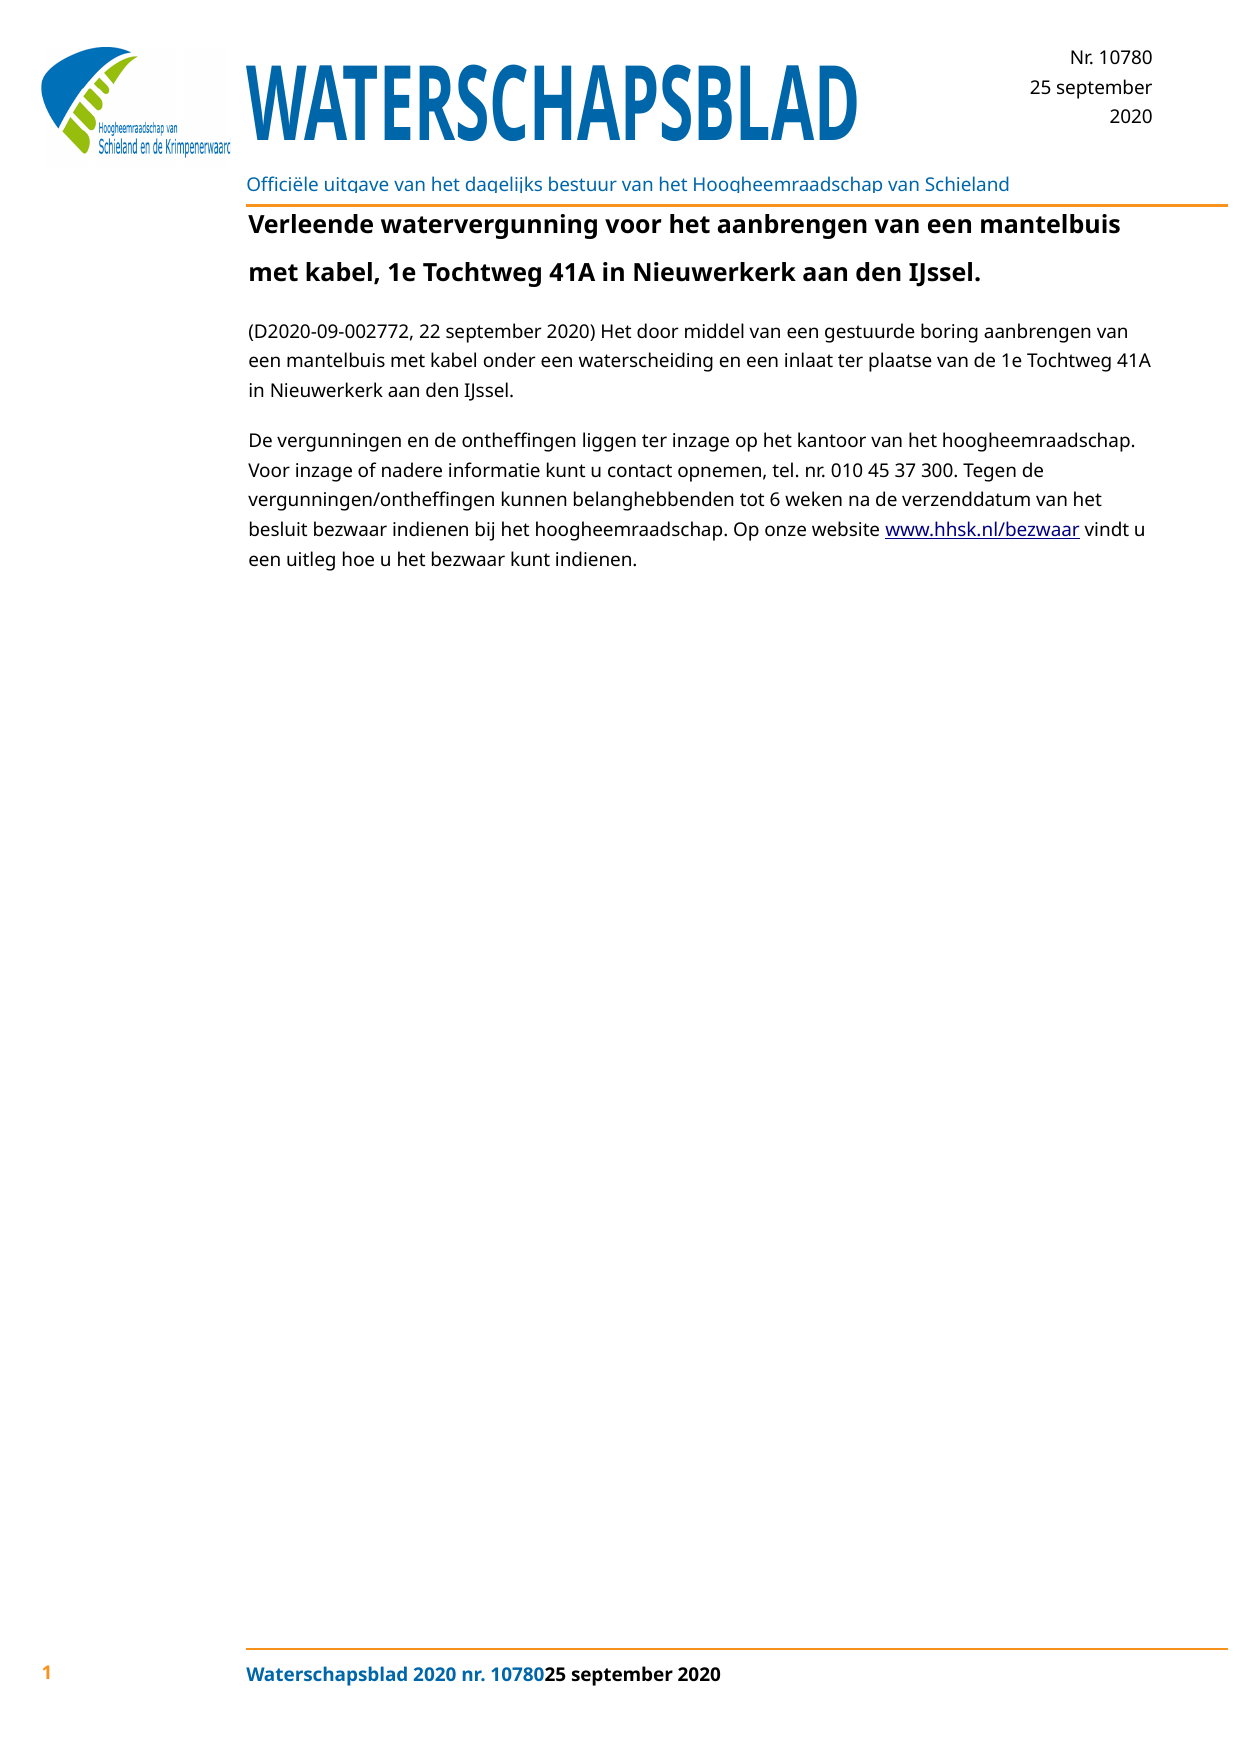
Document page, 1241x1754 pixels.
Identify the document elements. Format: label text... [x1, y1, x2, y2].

text (D2020-09-002772, 22 september 2020) Het door middel van een gestuurde boring aanbrengen van een mantelbuis met kabel onder een waterscheiding en een inlaat ter plaatse van de 1e Tochtweg 41A in Nieuwerkerk aan den IJssel. [248, 318, 1152, 403]
text De vergunningen en de ontheffingen liggen ter inzage op het kantoor van het hoogheemraadschap. Voor inzage of nadere informatie kunt u contact opnemen, tel. nr. 010 45 37 300. Tegen de vergunningen/ontheffingen kunnen belanghebbenden tot 6 weken na de verzenddatum van het besluit bezwaar indienen bij het hoogheemraadschap. Op onze website www.hhsk.nl/bezwaar vindt u een uitleg hoe u het bezwaar kunt indienen. [248, 427, 1152, 572]
picture [41, 47, 231, 172]
text Verleende watervergunning voor het aanbrengen van een mantelbuis met kabel, 1e Tochtweg 41A in Nieuwerkerk aan den IJssel. [248, 207, 1152, 288]
